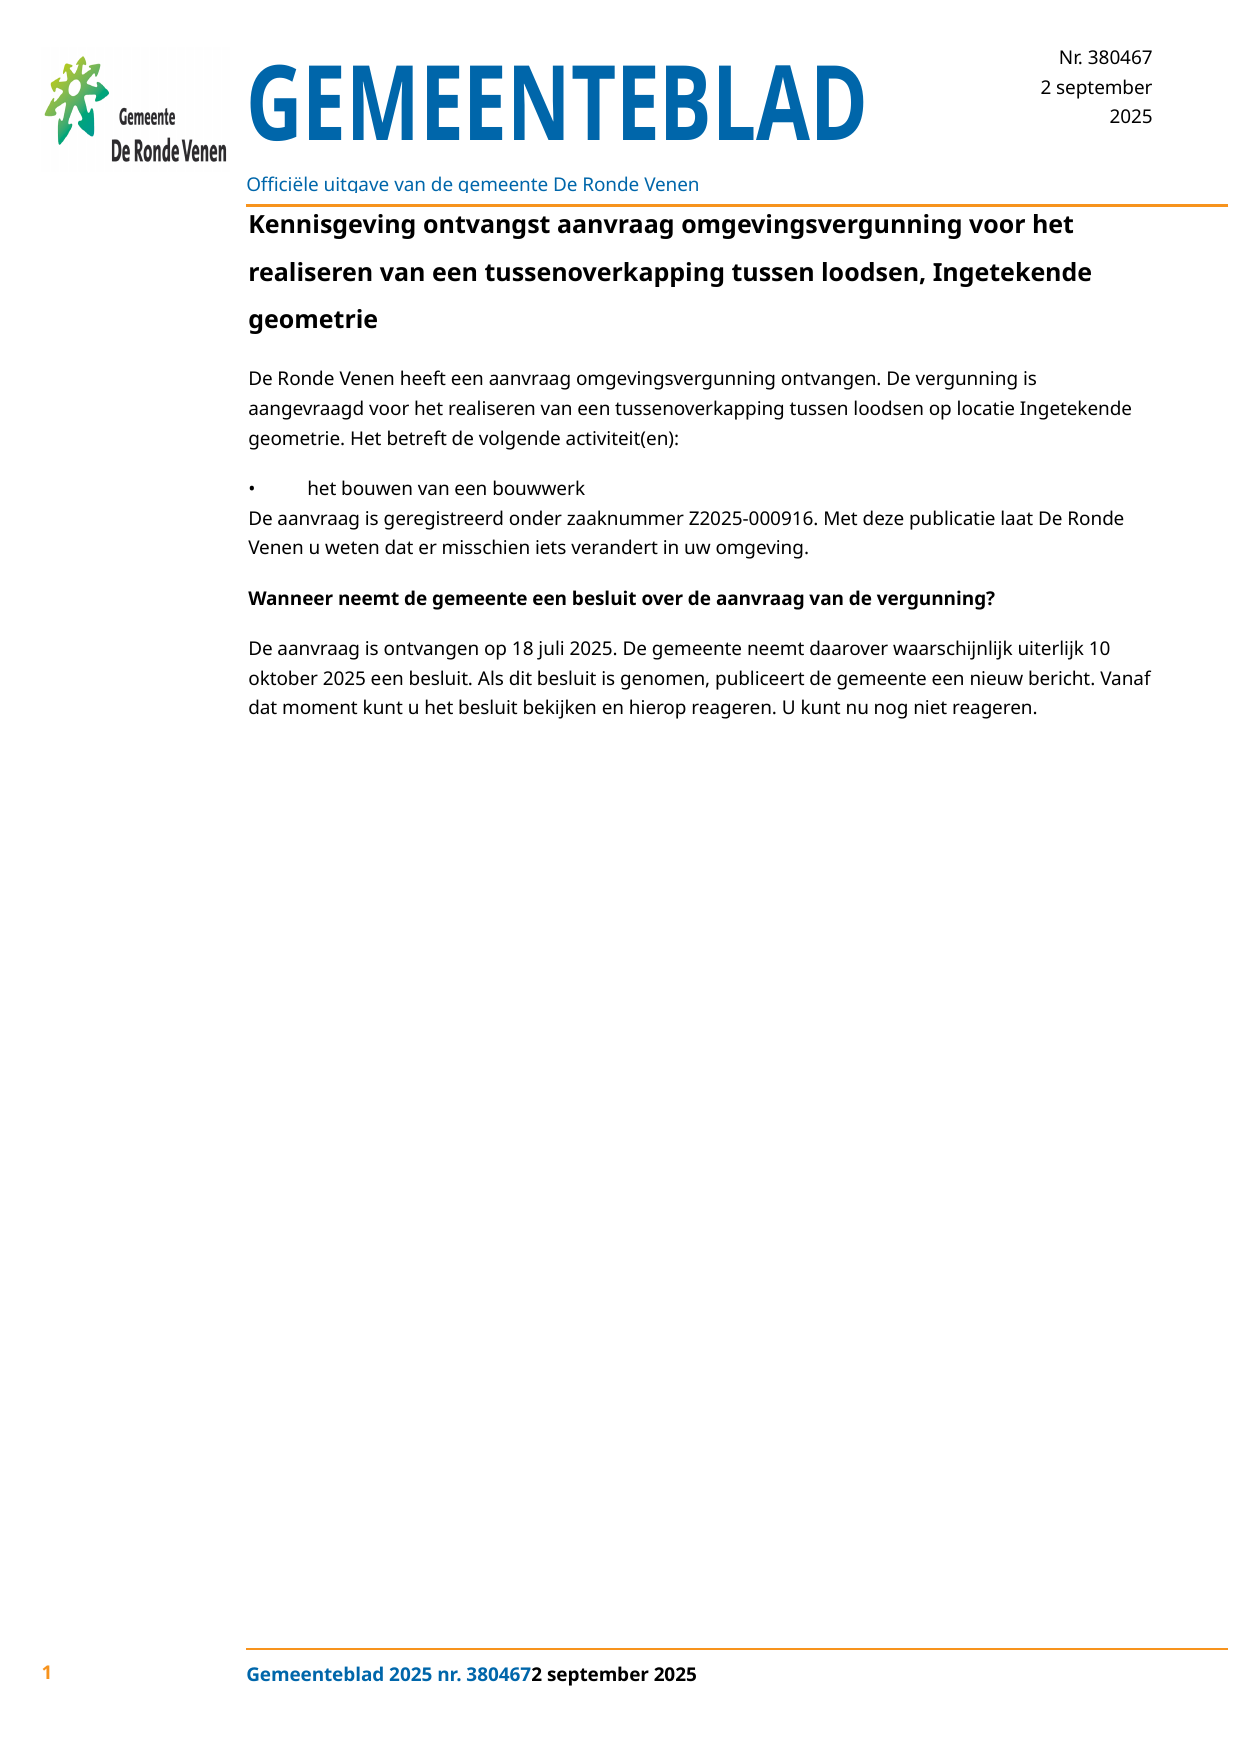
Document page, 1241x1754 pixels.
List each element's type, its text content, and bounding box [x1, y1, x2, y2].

text De Ronde Venen heeft een aanvraag omgevingsvergunning ontvangen. De vergunning is aangevraagd voor het realiseren van een tussenoverkapping tussen loodsen op locatie Ingetekende geometrie. Het betreft de volgende activiteit(en): [248, 366, 1152, 450]
text Wanneer neemt de gemeente een besluit over de aanvraag van de vergunning? [248, 585, 1152, 610]
text Kennisgeving ontvangst aanvraag omgevingsvergunning voor het realiseren van een tussenoverkapping tussen loodsen, Ingetekende geometrie [248, 207, 1152, 336]
text De aanvraag is ontvangen op 18 juli 2025. De gemeente neemt daarover waarschijnlijk uiterlijk 10 oktober 2025 een besluit. Als dit besluit is genomen, publiceert de gemeente een nieuw bericht. Vanaf dat moment kunt u het besluit bekijken en hierop reageren. U kunt nu nog niet reageren. [248, 635, 1152, 720]
picture [41, 47, 231, 172]
list het bouwen van een bouwwerk [248, 475, 1152, 501]
text De aanvraag is geregistreerd onder zaaknummer Z2025-000916. Met deze publicatie laat De Ronde Venen u weten dat er misschien iets verandert in uw omgeving. [248, 505, 1152, 560]
